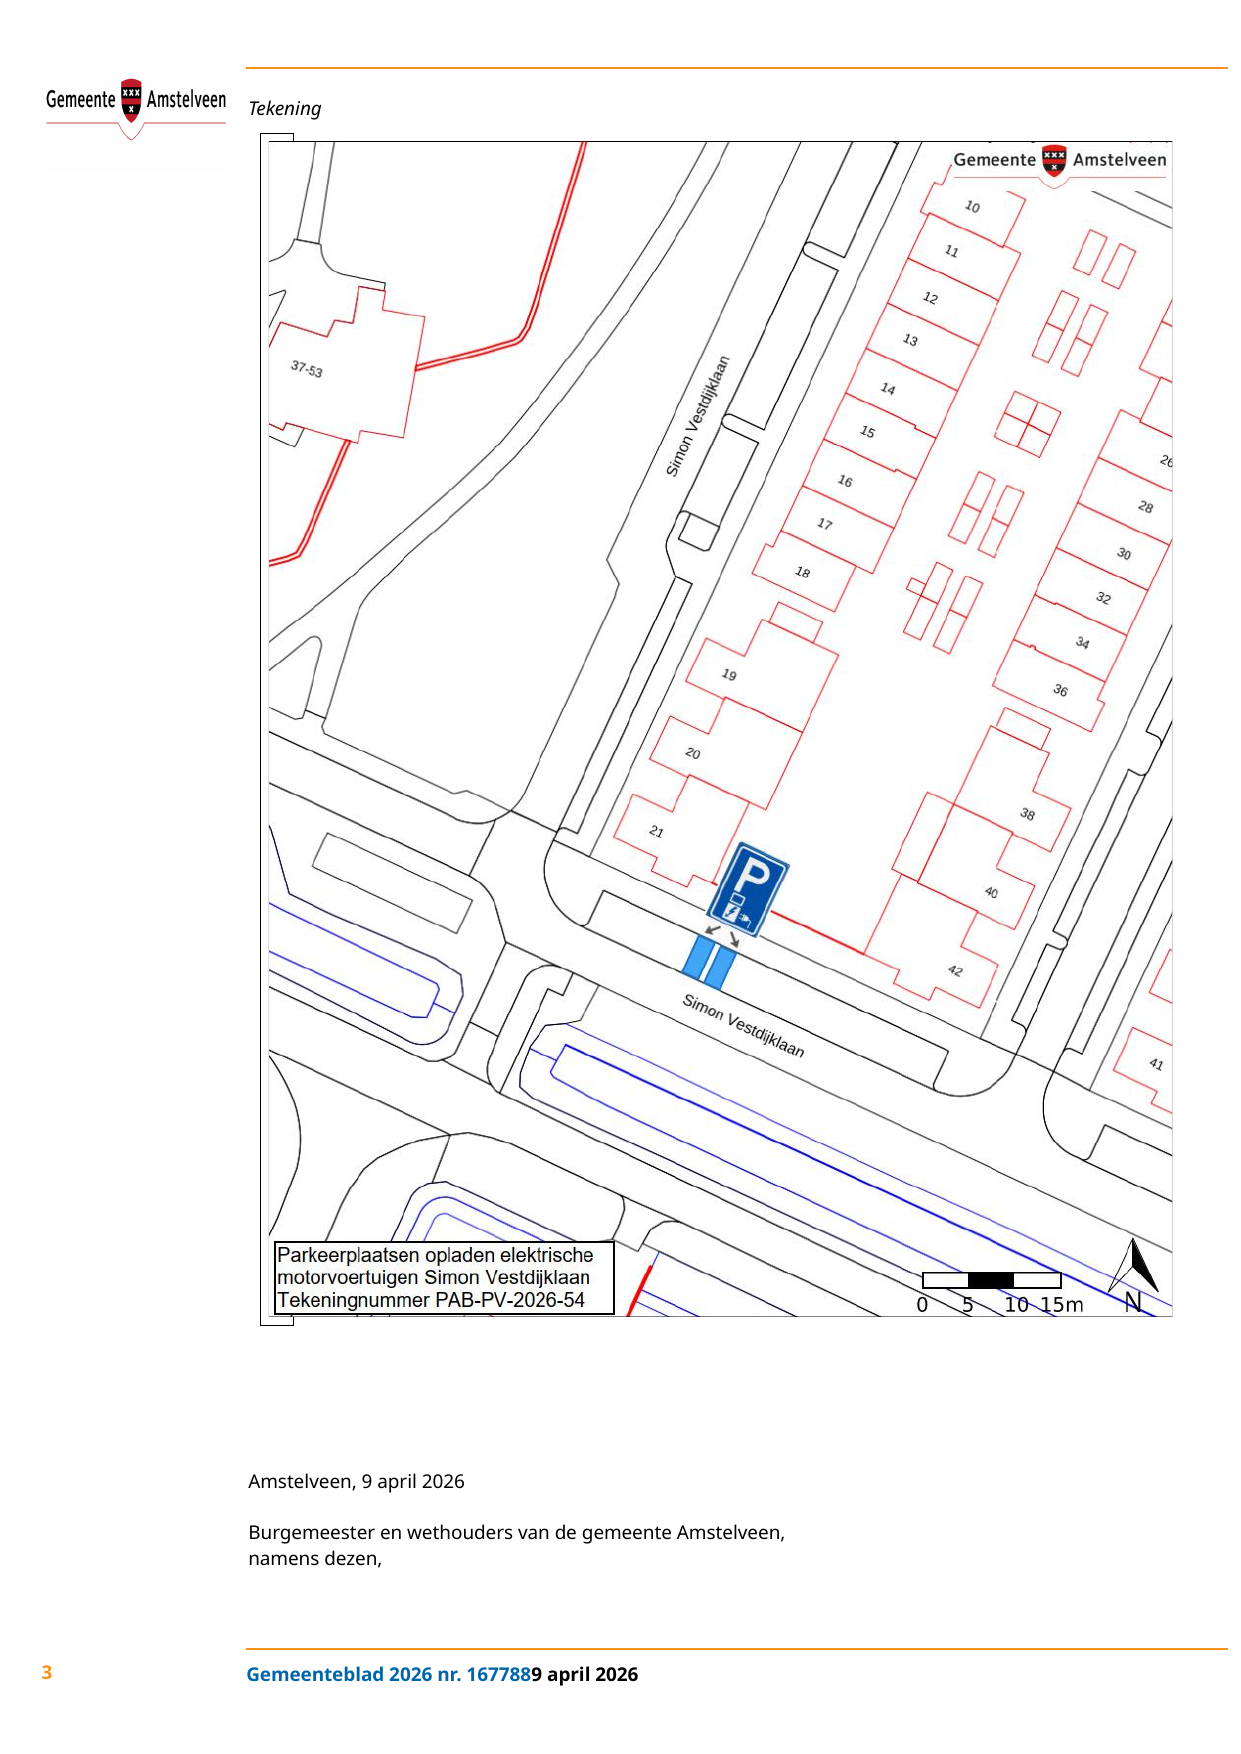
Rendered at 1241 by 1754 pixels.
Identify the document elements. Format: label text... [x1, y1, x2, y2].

picture [41, 47, 231, 172]
text Burgemeester en wethouders van de gemeente Amstelveen, [248, 1519, 1152, 1545]
picture [268, 141, 1173, 1317]
text Amstelveen, 9 april 2026 [248, 1468, 1152, 1494]
text namens dezen, [248, 1545, 1152, 1571]
text Tekening [248, 95, 1152, 121]
